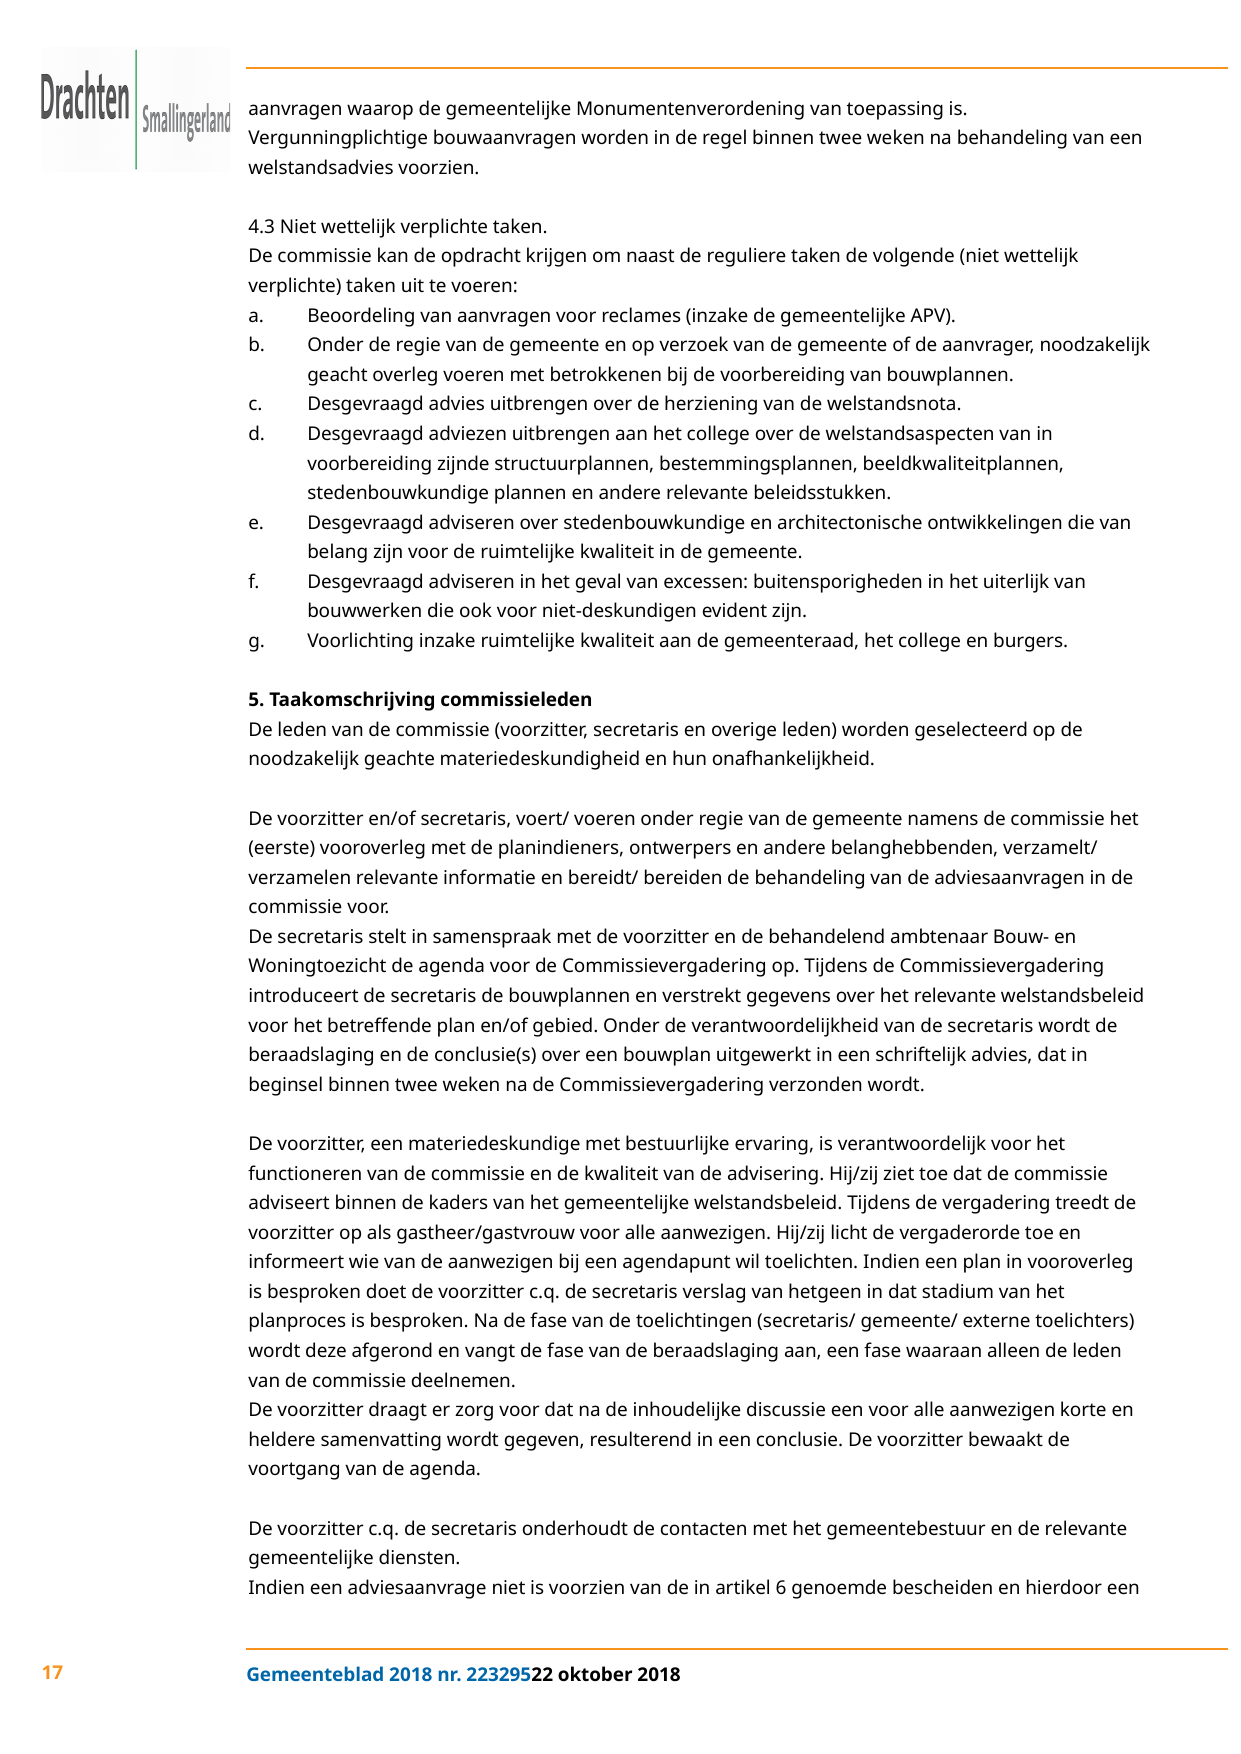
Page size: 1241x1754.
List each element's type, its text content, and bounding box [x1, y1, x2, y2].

text 4.3 Niet wettelijk verplichte taken. [248, 213, 1152, 239]
text De leden van de commissie (voorzitter, secretaris en overige leden) worden geselecteerd op de noodzakelijk geachte materiedeskundigheid en hun onafhankelijkheid. [248, 716, 1152, 771]
list Voorlichting inzake ruimtelijke kwaliteit aan de gemeenteraad, het college en burgers. [248, 627, 1152, 653]
text Indien een adviesaanvrage niet is voorzien van de in artikel 6 genoemde bescheiden en hierdoor een [248, 1574, 1152, 1600]
text aanvragen waarop de gemeentelijke Monumentenverordening van toepassing is. Vergunningplichtige bouwaanvragen worden in de regel binnen twee weken na behandeling van een welstandsadvies voorzien. [248, 95, 1152, 180]
list Onder de regie van de gemeente en op verzoek van de gemeente of de aanvrager, noodzakelijk geacht overleg voeren met betrokkenen bij de voorbereiding van bouwplannen. [248, 331, 1152, 387]
list Desgevraagd adviseren over stedenbouwkundige en architectonische ontwikkelingen die van belang zijn voor de ruimtelijke kwaliteit in de gemeente. [248, 509, 1152, 564]
list Beoordeling van aanvragen voor reclames (inzake de gemeentelijke APV). [248, 302, 1152, 328]
text 5. Taakomschrijving commissieleden [248, 686, 1152, 712]
text De voorzitter c.q. de secretaris onderhoudt de contacten met het gemeentebestuur en de relevante gemeentelijke diensten. [248, 1515, 1152, 1570]
list Desgevraagd adviseren in het geval van excessen: buitensporigheden in het uiterlijk van bouwwerken die ook voor niet-deskundigen evident zijn. [248, 568, 1152, 623]
list Desgevraagd advies uitbrengen over de herziening van de welstandsnota. [248, 391, 1152, 416]
text De voorzitter en/of secretaris, voert/ voeren onder regie van de gemeente namens de commissie het (eerste) vooroverleg met de planindieners, ontwerpers en andere belanghebbenden, verzamelt/ verzamelen relevante informatie en bereidt/ bereiden de behandeling van de adviesaanvragen in de commissie voor. [248, 805, 1152, 919]
picture [41, 47, 231, 172]
text De voorzitter, een materiedeskundige met bestuurlijke ervaring, is verantwoordelijk voor het functioneren van de commissie en de kwaliteit van de advisering. Hij/zij ziet toe dat de commissie adviseert binnen de kaders van het gemeentelijke welstandsbeleid. Tijdens de vergadering treedt de voorzitter op als gastheer/gastvrouw voor alle aanwezigen. Hij/zij licht de vergaderorde toe en informeert wie van de aanwezigen bij een agendapunt wil toelichten. Indien een plan in vooroverleg is besproken doet de voorzitter c.q. de secretaris verslag van hetgeen in dat stadium van het planproces is besproken. Na de fase van de toelichtingen (secretaris/ gemeente/ externe toelichters) wordt deze afgerond en vangt de fase van de beraadslaging aan, een fase waaraan alleen de leden van de commissie deelnemen. [248, 1130, 1152, 1393]
text De secretaris stelt in samenspraak met de voorzitter en de behandelend ambtenaar Bouw- en Woningtoezicht de agenda voor de Commissievergadering op. Tijdens de Commissievergadering introduceert de secretaris de bouwplannen en verstrekt gegevens over het relevante welstandsbeleid voor het betreffende plan en/of gebied. Onder de verantwoordelijkheid van de secretaris wordt de beraadslaging en de conclusie(s) over een bouwplan uitgewerkt in een schriftelijk advies, dat in beginsel binnen twee weken na de Commissievergadering verzonden wordt. [248, 923, 1152, 1097]
text De commissie kan de opdracht krijgen om naast de reguliere taken de volgende (niet wettelijk verplichte) taken uit te voeren: [248, 243, 1152, 298]
text De voorzitter draagt er zorg voor dat na de inhoudelijke discussie een voor alle aanwezigen korte en heldere samenvatting wordt gegeven, resulterend in een conclusie. De voorzitter bewaakt de voortgang van de agenda. [248, 1396, 1152, 1481]
list Desgevraagd adviezen uitbrengen aan het college over de welstandsaspecten van in voorbereiding zijnde structuurplannen, bestemmingsplannen, beeldkwaliteitplannen, stedenbouwkundige plannen en andere relevante beleidsstukken. [248, 420, 1152, 505]
